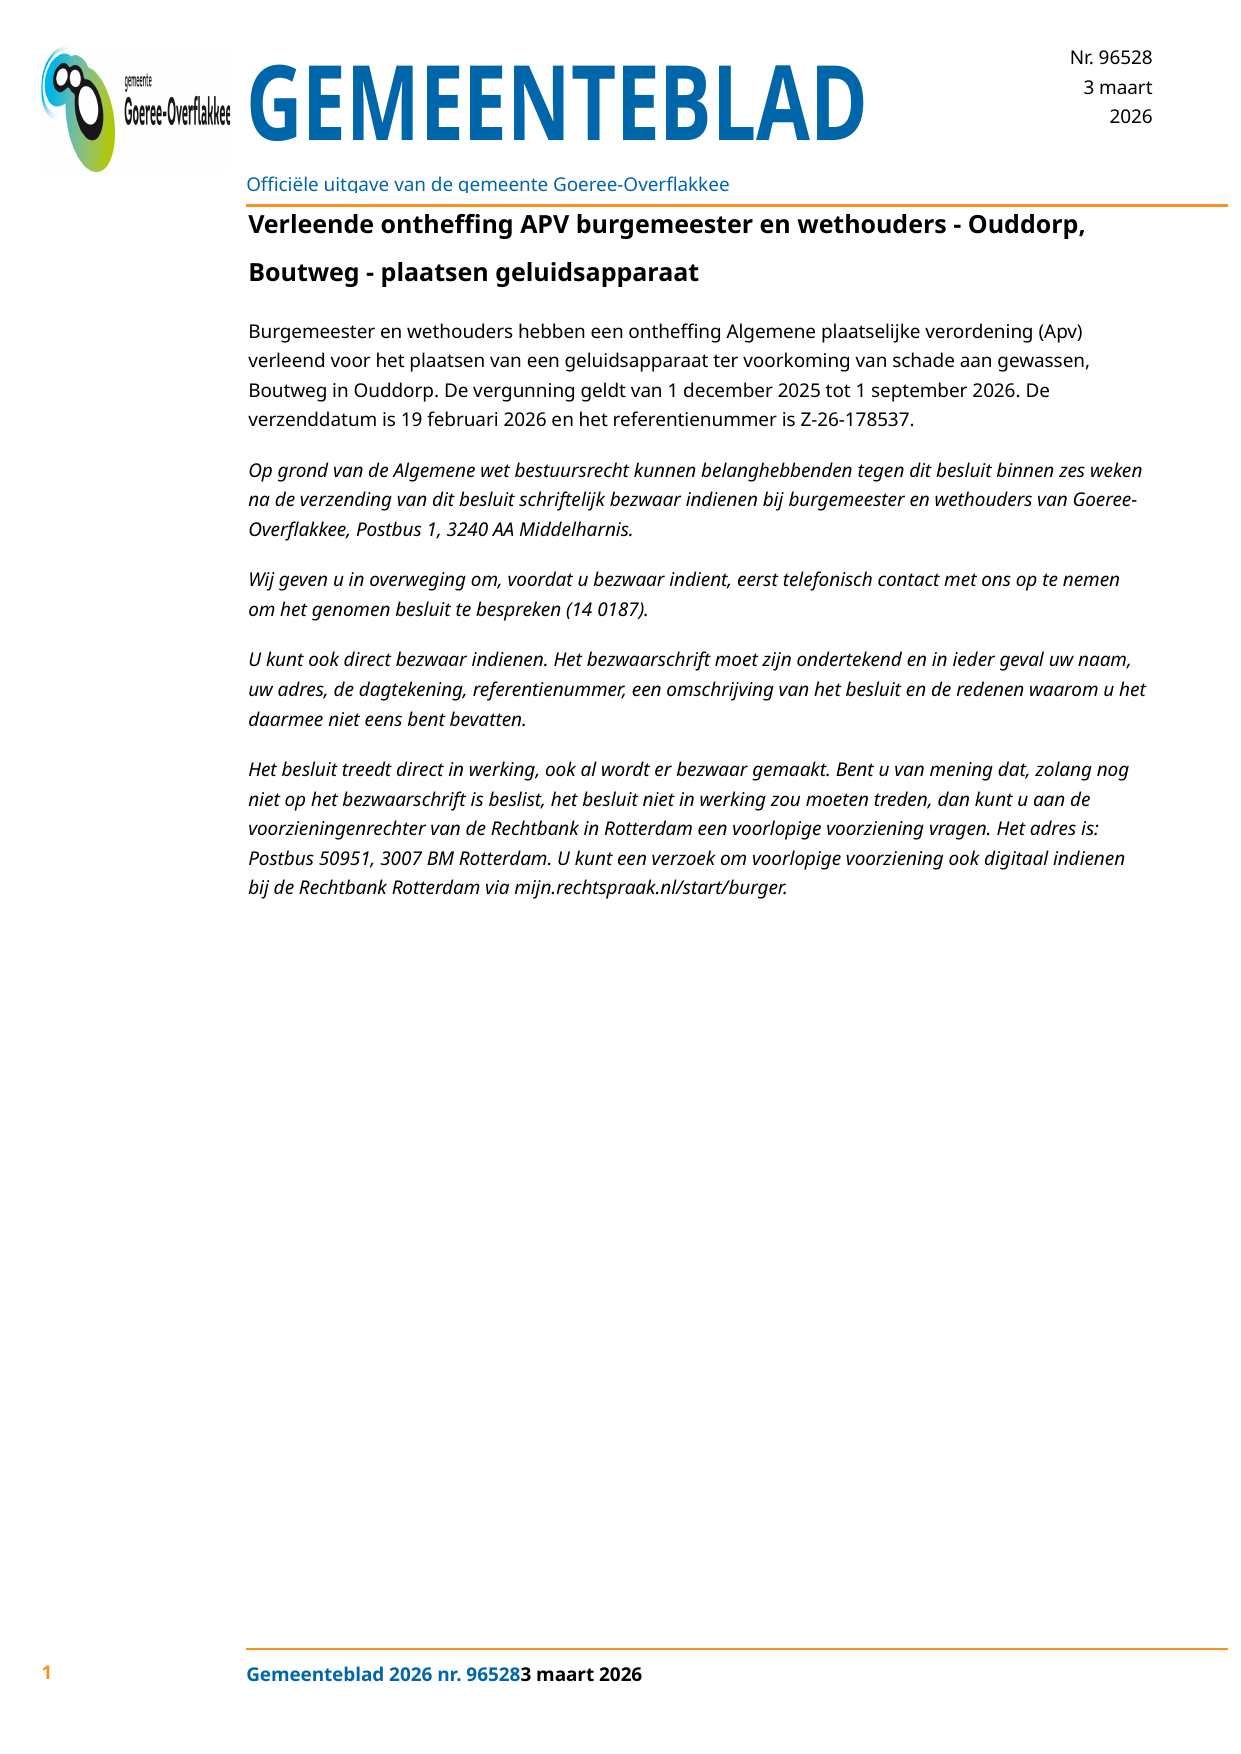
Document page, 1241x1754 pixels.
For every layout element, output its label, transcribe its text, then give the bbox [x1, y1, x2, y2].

picture [41, 47, 231, 172]
text Wij geven u in overweging om, voordat u bezwaar indient, eerst telefonisch contact met ons op te nemen om het genomen besluit te bespreken (14 0187). [248, 567, 1152, 622]
text Het besluit treedt direct in werking, ook al wordt er bezwaar gemaakt. Bent u van mening dat, zolang nog niet op het bezwaarschrift is beslist, het besluit niet in werking zou moeten treden, dan kunt u aan de voorzieningenrechter van de Rechtbank in Rotterdam een voorlopige voorziening vragen. Het adres is: Postbus 50951, 3007 BM Rotterdam. U kunt een verzoek om voorlopige voorziening ook digitaal indienen bij de Rechtbank Rotterdam via mijn.rechtspraak.nl/start/burger. [248, 756, 1152, 900]
text Verleende ontheffing APV burgemeester en wethouders - Ouddorp, Boutweg - plaatsen geluidsapparaat [248, 207, 1152, 288]
text Op grond van de Algemene wet bestuursrecht kunnen belanghebbenden tegen dit besluit binnen zes weken na de verzending van dit besluit schriftelijk bezwaar indienen bij burgemeester en wethouders van Goeree-Overflakkee, Postbus 1, 3240 AA Middelharnis. [248, 457, 1152, 542]
text Burgemeester en wethouders hebben een ontheffing Algemene plaatselijke verordening (Apv) verleend voor het plaatsen van een geluidsapparaat ter voorkoming van schade aan gewassen, Boutweg in Ouddorp. De vergunning geldt van 1 december 2025 tot 1 september 2026. De verzenddatum is 19 februari 2026 en het referentienummer is Z-26-178537. [248, 318, 1152, 432]
text U kunt ook direct bezwaar indienen. Het bezwaarschrift moet zijn ondertekend en in ieder geval uw naam, uw adres, de dagtekening, referentienummer, een omschrijving van het besluit en de redenen waarom u het daarmee niet eens bent bevatten. [248, 647, 1152, 732]
